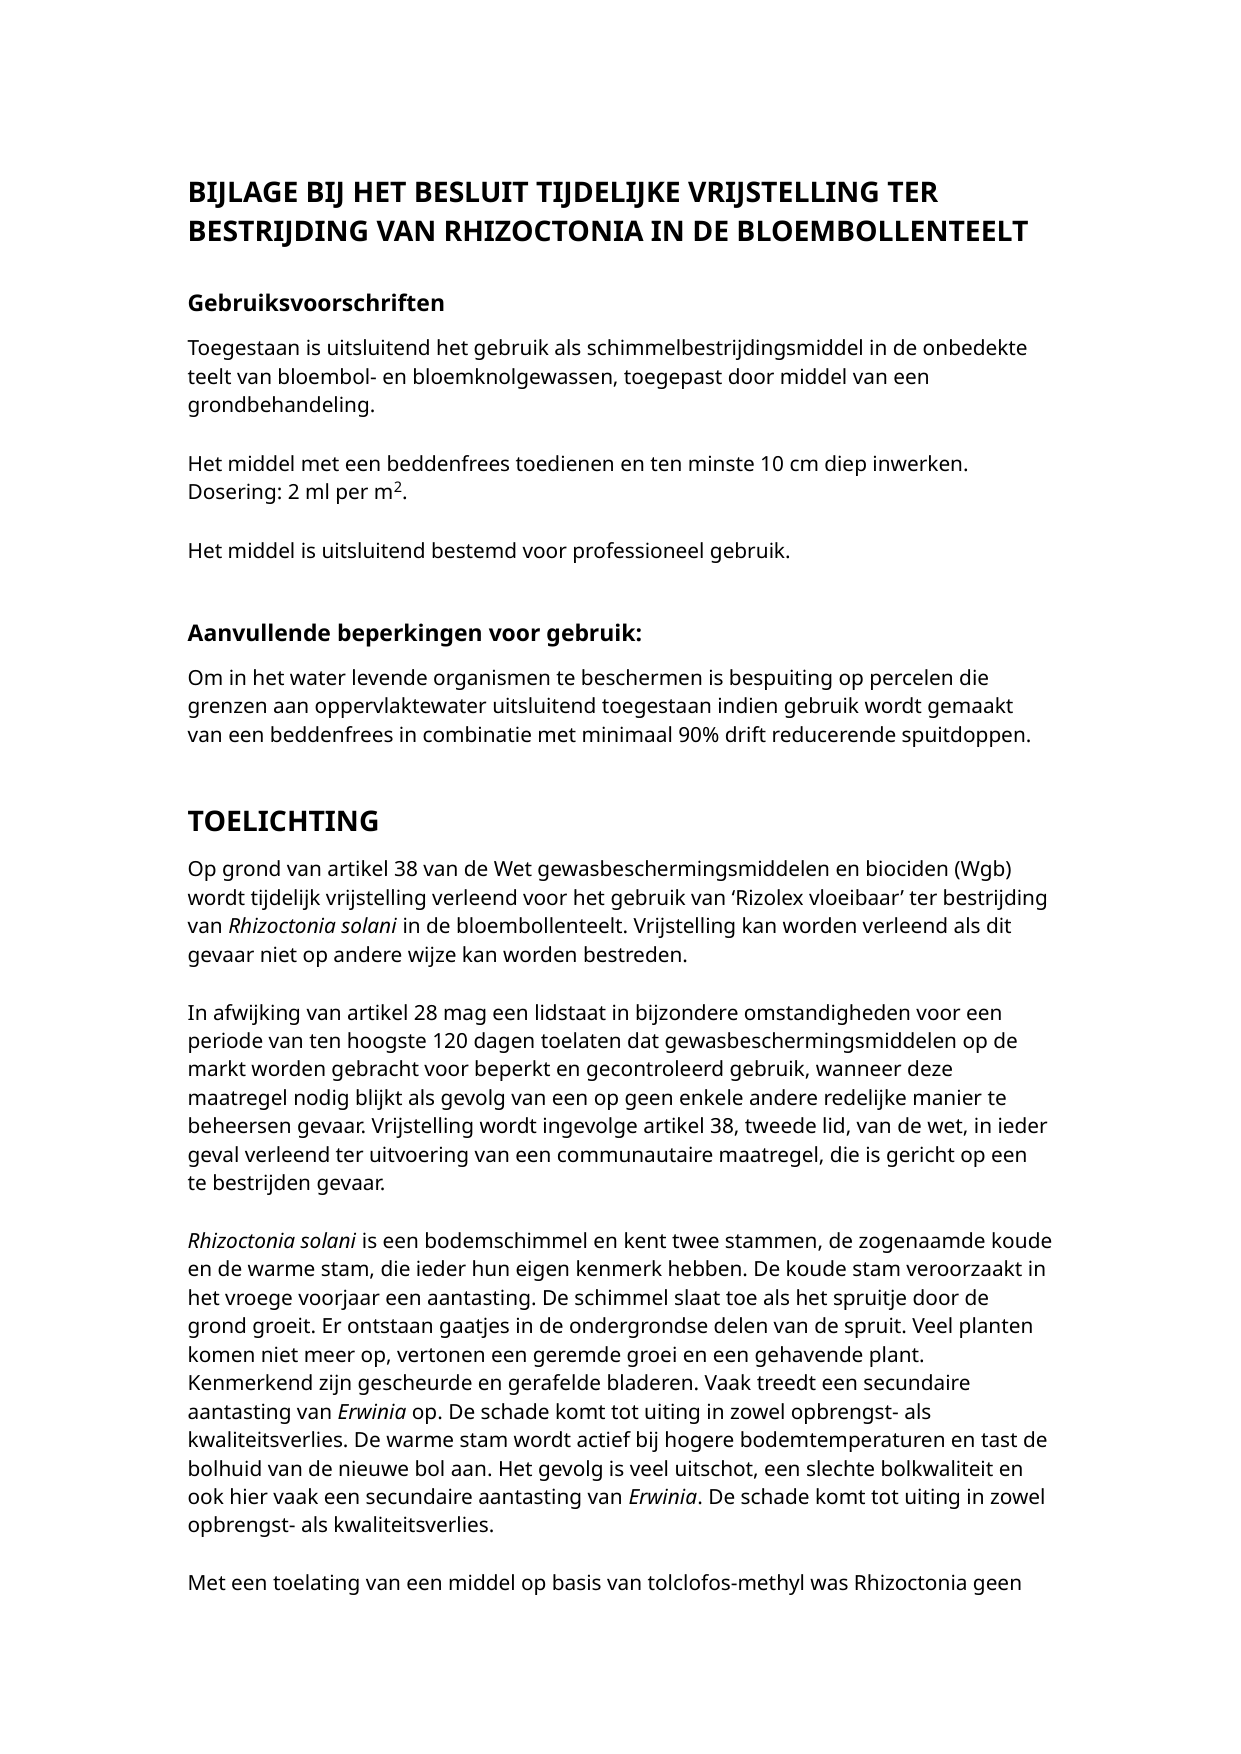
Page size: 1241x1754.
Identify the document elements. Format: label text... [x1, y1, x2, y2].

text Het middel is uitsluitend bestemd voor professioneel gebruik. [187, 536, 1053, 564]
text Het middel met een beddenfrees toedienen en ten minste 10 cm diep inwerken. [187, 449, 1053, 477]
text Rhizoctonia solani is een bodemschimmel en kent twee stammen, de zogenaamde koude en de warme stam, die ieder hun eigen kenmerk hebben. De koude stam veroorzaakt in het vroege voorjaar een aantasting. De schimmel slaat toe als het spruitje door de grond groeit. Er ontstaan gaatjes in de ondergrondse delen van de spruit. Veel planten komen niet meer op, vertonen een geremde groei en een gehavende plant. Kenmerkend zijn gescheurde en gerafelde bladeren. Vaak treedt een secundaire aantasting van Erwinia op. De schade komt tot uiting in zowel opbrengst- als kwaliteitsverlies. De warme stam wordt actief bij hogere bodemtemperaturen en tast de bolhuid van de nieuwe bol aan. Het gevolg is veel uitschot, een slechte bolkwaliteit en ook hier vaak een secundaire aantasting van Erwinia. De schade komt tot uiting in zowel opbrengst- als kwaliteitsverlies. [187, 1226, 1053, 1539]
text In afwijking van artikel 28 mag een lidstaat in bijzondere omstandigheden voor een periode van ten hoogste 120 dagen toelaten dat gewasbeschermingsmiddelen op de markt worden gebracht voor beperkt en gecontroleerd gebruik, wanneer deze maatregel nodig blijkt als gevolg van een op geen enkele andere redelijke manier te beheersen gevaar. Vrijstelling wordt ingevolge artikel 38, tweede lid, van de wet, in ieder geval verleend ter uitvoering van een communautaire maatregel, die is gericht op een te bestrijden gevaar. [187, 998, 1053, 1197]
text Dosering: 2 ml per m2. [187, 477, 1053, 506]
text Toegestaan is uitsluitend het gebruik als schimmelbestrijdingsmiddel in de onbedekte teelt van bloembol- en bloemknolgewassen, toegepast door middel van een grondbehandeling. [187, 333, 1053, 419]
text Op grond van artikel 38 van de Wet gewasbeschermingsmiddelen en biociden (Wgb) wordt tijdelijk vrijstelling verleend voor het gebruik van ‘Rizolex vloeibaar’ ter bestrijding van Rhizoctonia solani in de bloembollenteelt. Vrijstelling kan worden verleend als dit gevaar niet op andere wijze kan worden bestreden. [187, 854, 1053, 968]
subtitle BIJLAGE BIJ HET BESLUIT TIJDELIJKE VRIJSTELLING TER BESTRIJDING VAN RHIZOCTONIA IN DE BLOEMBOLLENTEELT [187, 172, 1053, 250]
text Met een toelating van een middel op basis van tolclofos-methyl was Rhizoctonia geen [187, 1568, 1053, 1597]
subtitle Aanvullende beperkingen voor gebruik: [187, 617, 1053, 648]
text Om in het water levende organismen te beschermen is bespuiting op percelen die grenzen aan oppervlaktewater uitsluitend toegestaan indien gebruik wordt gemaakt van een beddenfrees in combinatie met minimaal 90% drift reducerende spuitdoppen. [187, 663, 1053, 748]
subtitle Gebruiksvoorschriften [187, 287, 1053, 318]
subtitle TOELICHTING [187, 801, 1053, 839]
